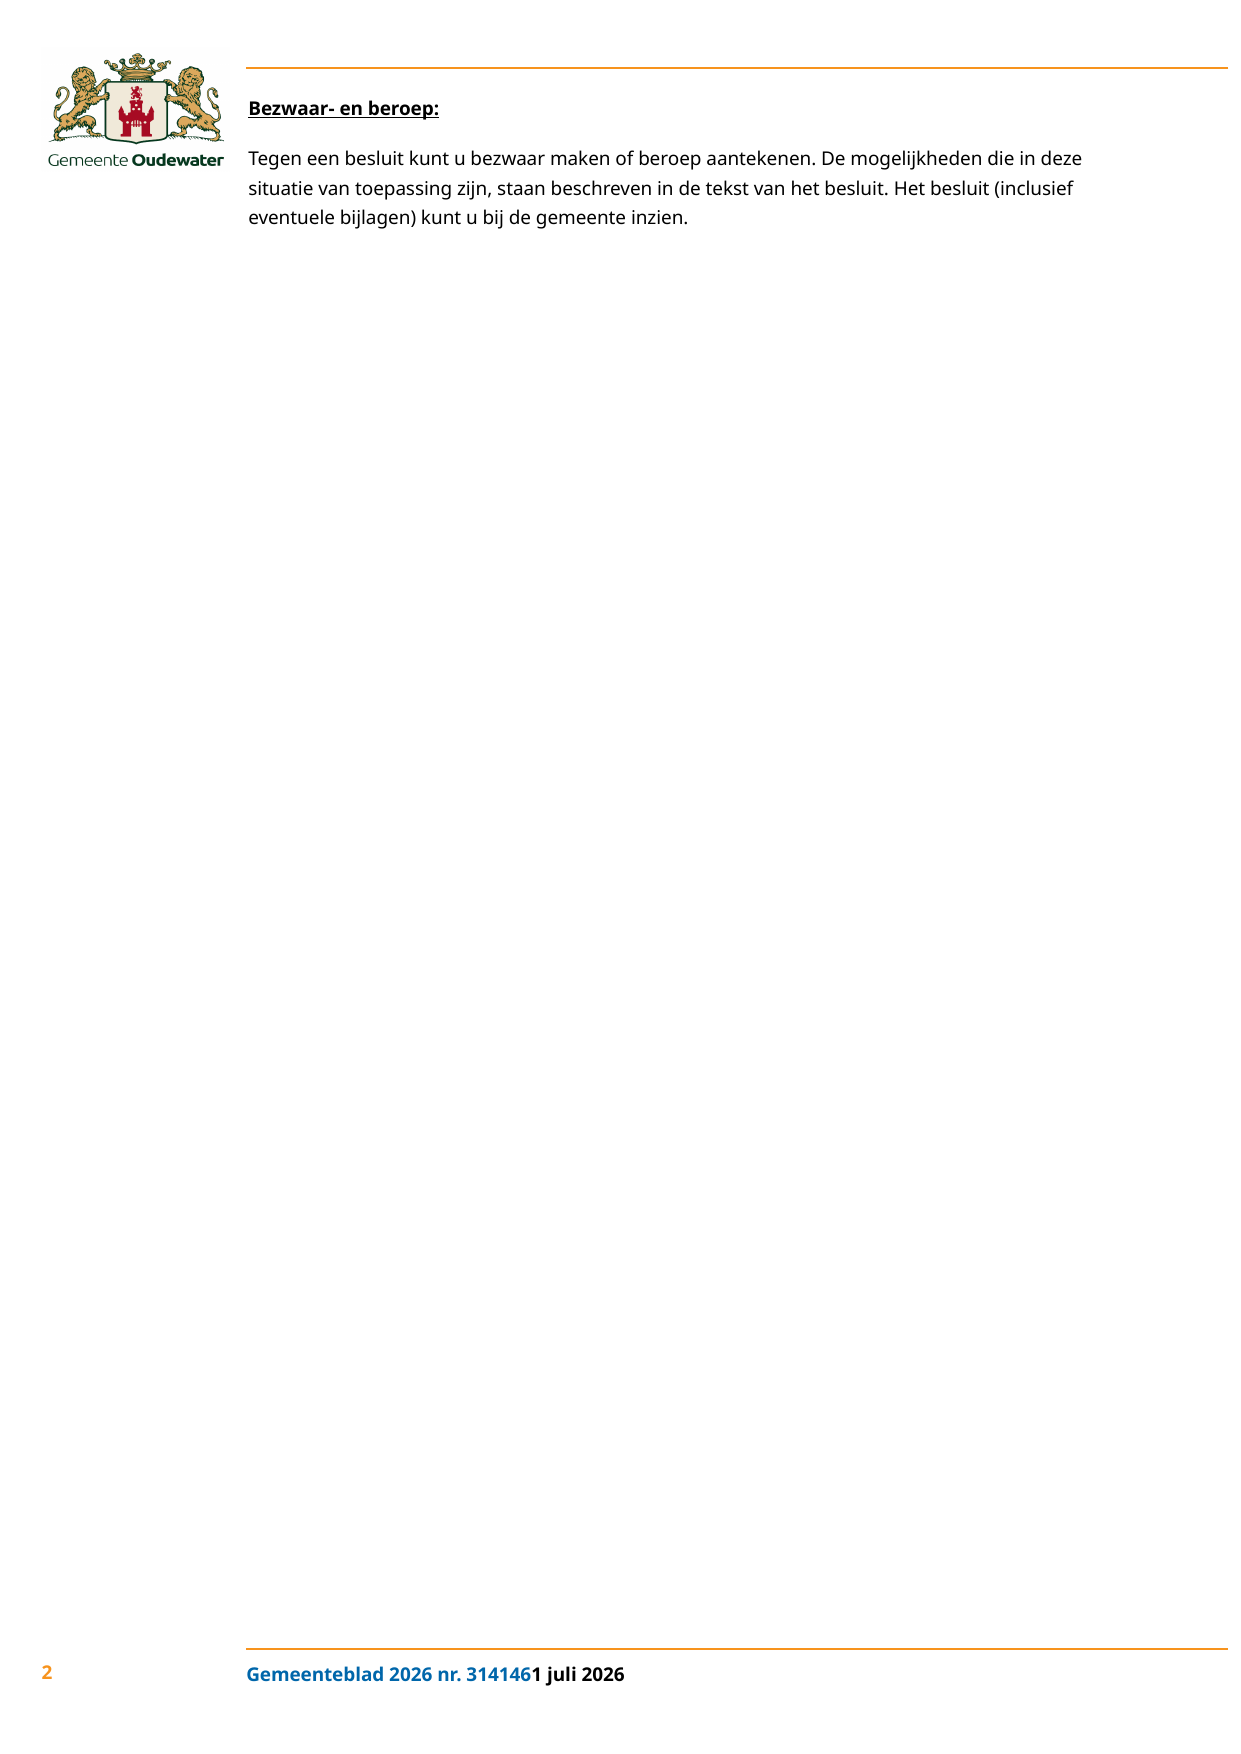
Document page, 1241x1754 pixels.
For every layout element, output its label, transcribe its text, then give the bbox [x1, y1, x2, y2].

text Tegen een besluit kunt u bezwaar maken of beroep aantekenen. De mogelijkheden die in deze situatie van toepassing zijn, staan beschreven in de tekst van het besluit. Het besluit (inclusief eventuele bijlagen) kunt u bij de gemeente inzien. [248, 145, 1152, 230]
picture [41, 47, 231, 172]
text Bezwaar- en beroep: [248, 95, 1152, 121]
